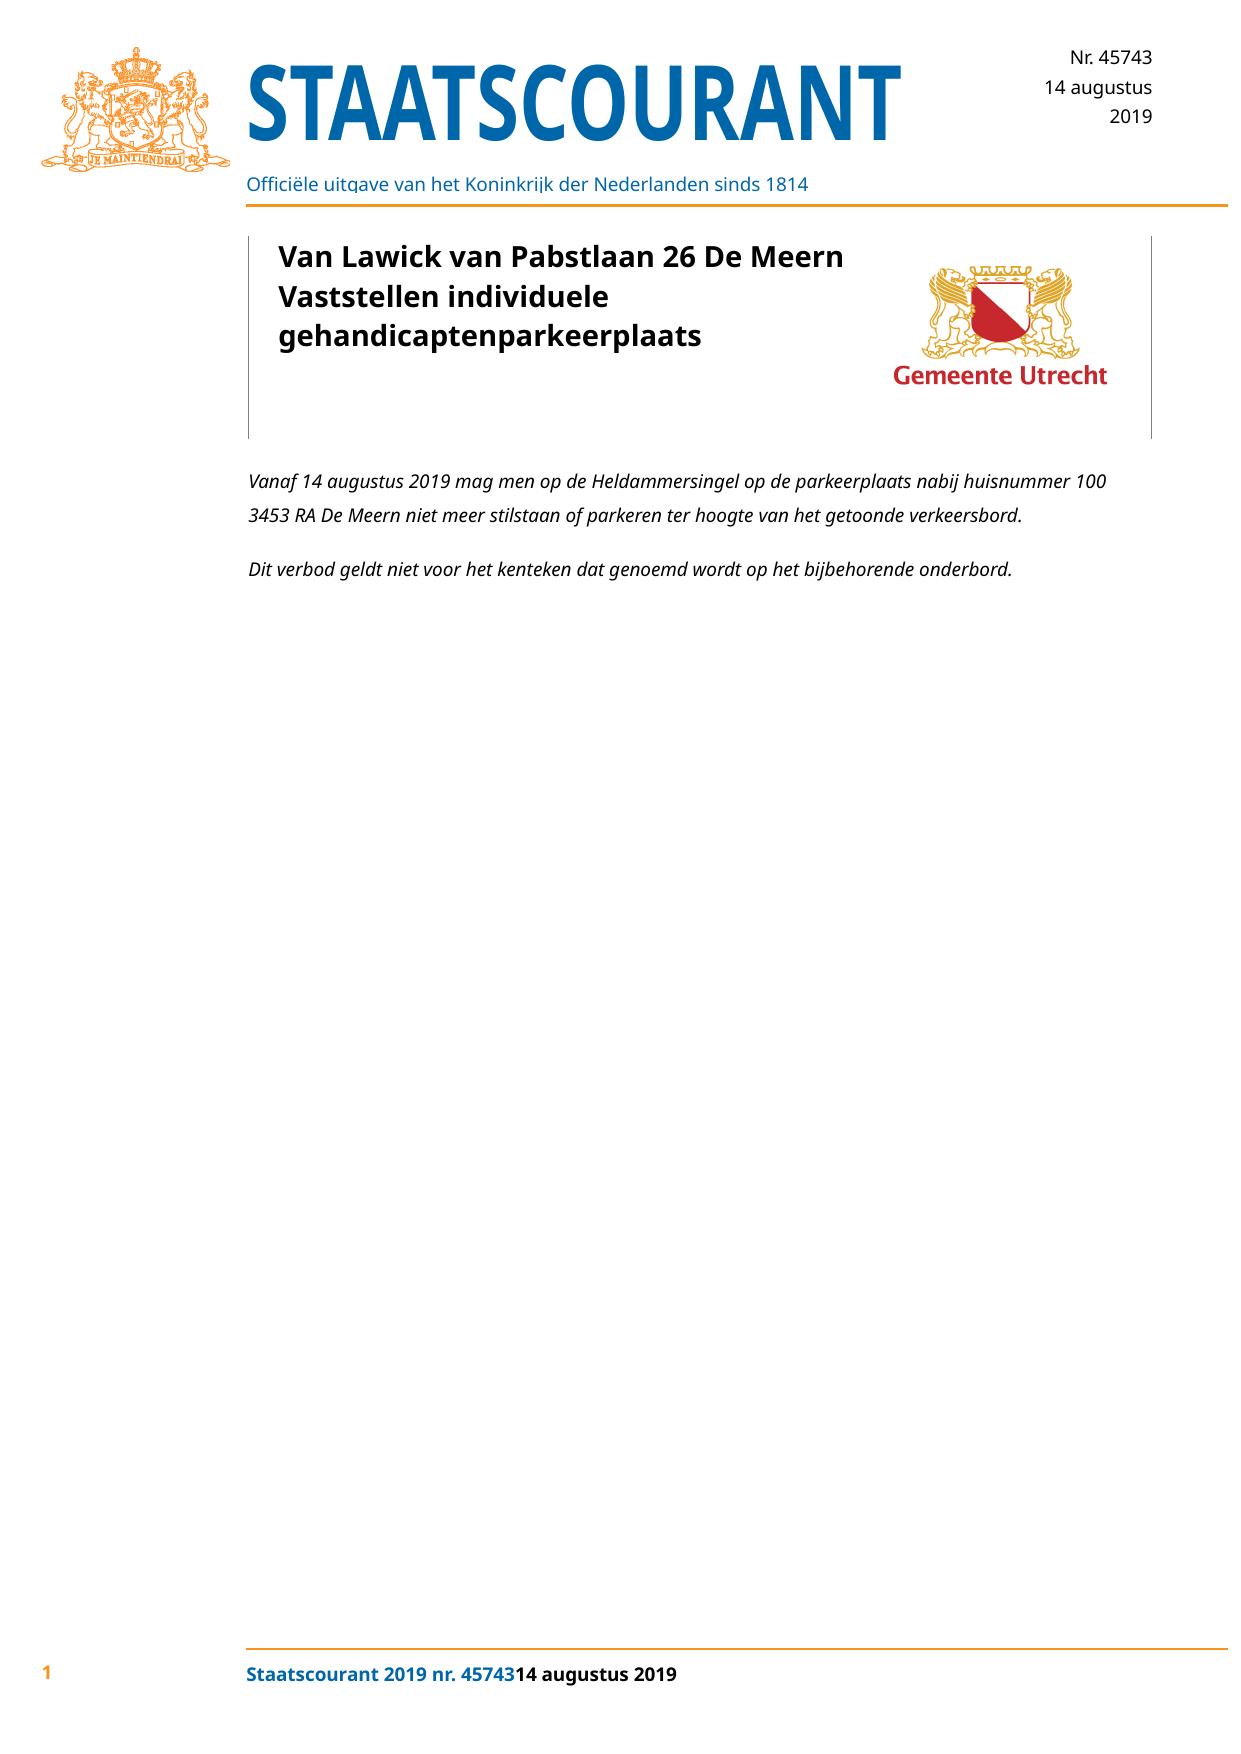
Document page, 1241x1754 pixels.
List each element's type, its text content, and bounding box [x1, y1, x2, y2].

picture [41, 47, 231, 172]
table_header [850, 414, 1151, 439]
table_header [850, 236, 882, 413]
picture [882, 236, 1119, 414]
table_header [1119, 236, 1151, 413]
text Vanaf 14 augustus 2019 mag men op de Heldammersingel op de parkeerplaats nabij huisnummer 100 3453 RA De Meern niet meer stilstaan of parkeren ter hoogte van het getoonde verkeersbord. [248, 469, 1152, 528]
text Dit verbod geldt niet voor het kenteken dat genoemd wordt op het bijbehorende onderbord. [248, 556, 1152, 582]
table_header Van Lawick van Pabstlaan 26 De Meern Vaststellen individuele gehandicaptenparkeerplaats [249, 236, 850, 439]
